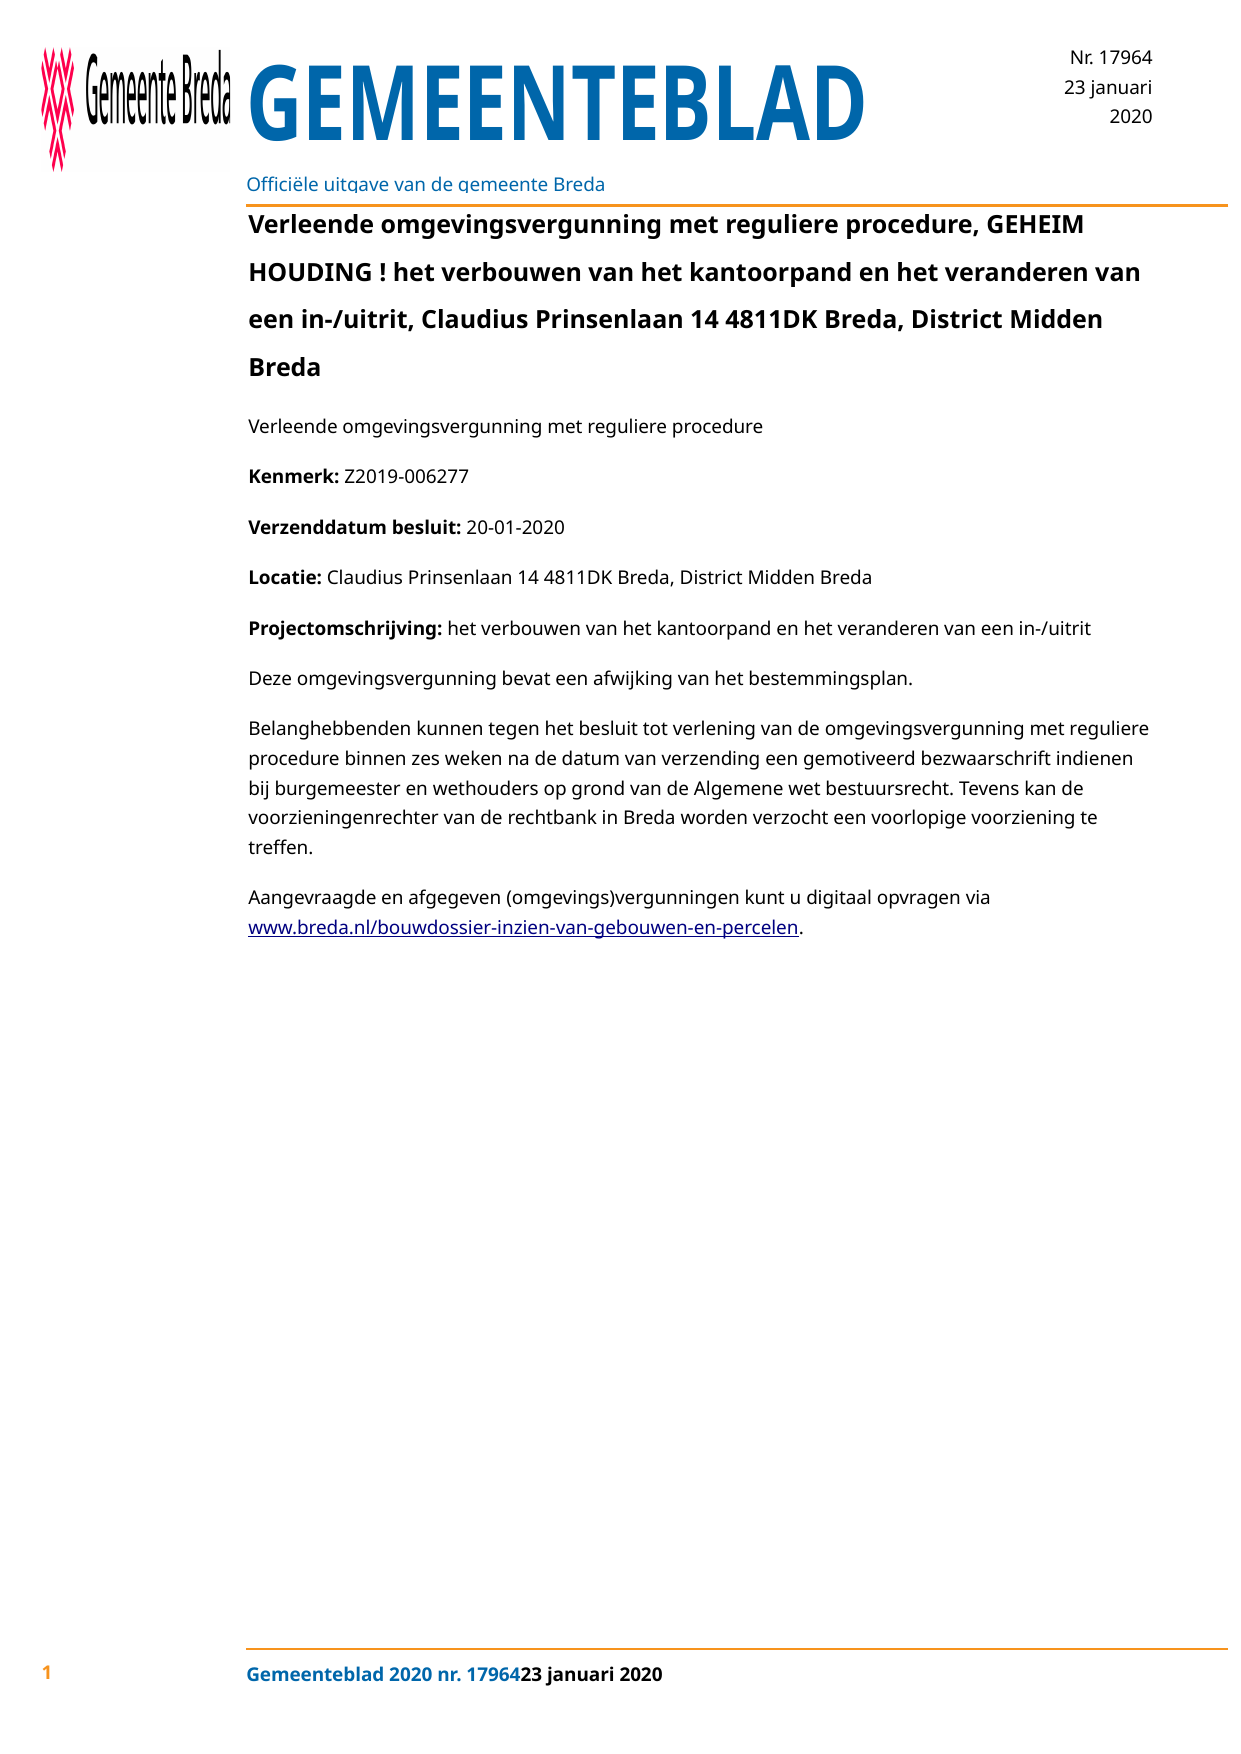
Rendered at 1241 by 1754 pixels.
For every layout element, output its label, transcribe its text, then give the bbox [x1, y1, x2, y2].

text Aangevraagde en afgegeven (omgevings)vergunningen kunt u digitaal opvragen via www.breda.nl/bouwdossier-inzien-van-gebouwen-en-percelen. [248, 884, 1152, 940]
text Kenmerk: Z2019-006277 [248, 463, 1152, 489]
text Deze omgevingsvergunning bevat een afwijking van het bestemmingsplan. [248, 665, 1152, 691]
text Locatie: Claudius Prinsenlaan 14 4811DK Breda, District Midden Breda [248, 564, 1152, 590]
text Verleende omgevingsvergunning met reguliere procedure [248, 413, 1152, 439]
text Belanghebbenden kunnen tegen het besluit tot verlening van de omgevingsvergunning met reguliere procedure binnen zes weken na de datum van verzending een gemotiveerd bezwaarschrift indienen bij burgemeester en wethouders op grond van de Algemene wet bestuursrecht. Tevens kan de voorzieningenrechter van de rechtbank in Breda worden verzocht een voorlopige voorziening te treffen. [248, 716, 1152, 860]
text Projectomschrijving: het verbouwen van het kantoorpand en het veranderen van een in-/uitrit [248, 615, 1152, 641]
picture [41, 47, 231, 172]
text Verleende omgevingsvergunning met reguliere procedure, GEHEIM HOUDING ! het verbouwen van het kantoorpand en het veranderen van een in-/uitrit, Claudius Prinsenlaan 14 4811DK Breda, District Midden Breda [248, 207, 1152, 384]
text Verzenddatum besluit: 20-01-2020 [248, 514, 1152, 540]
